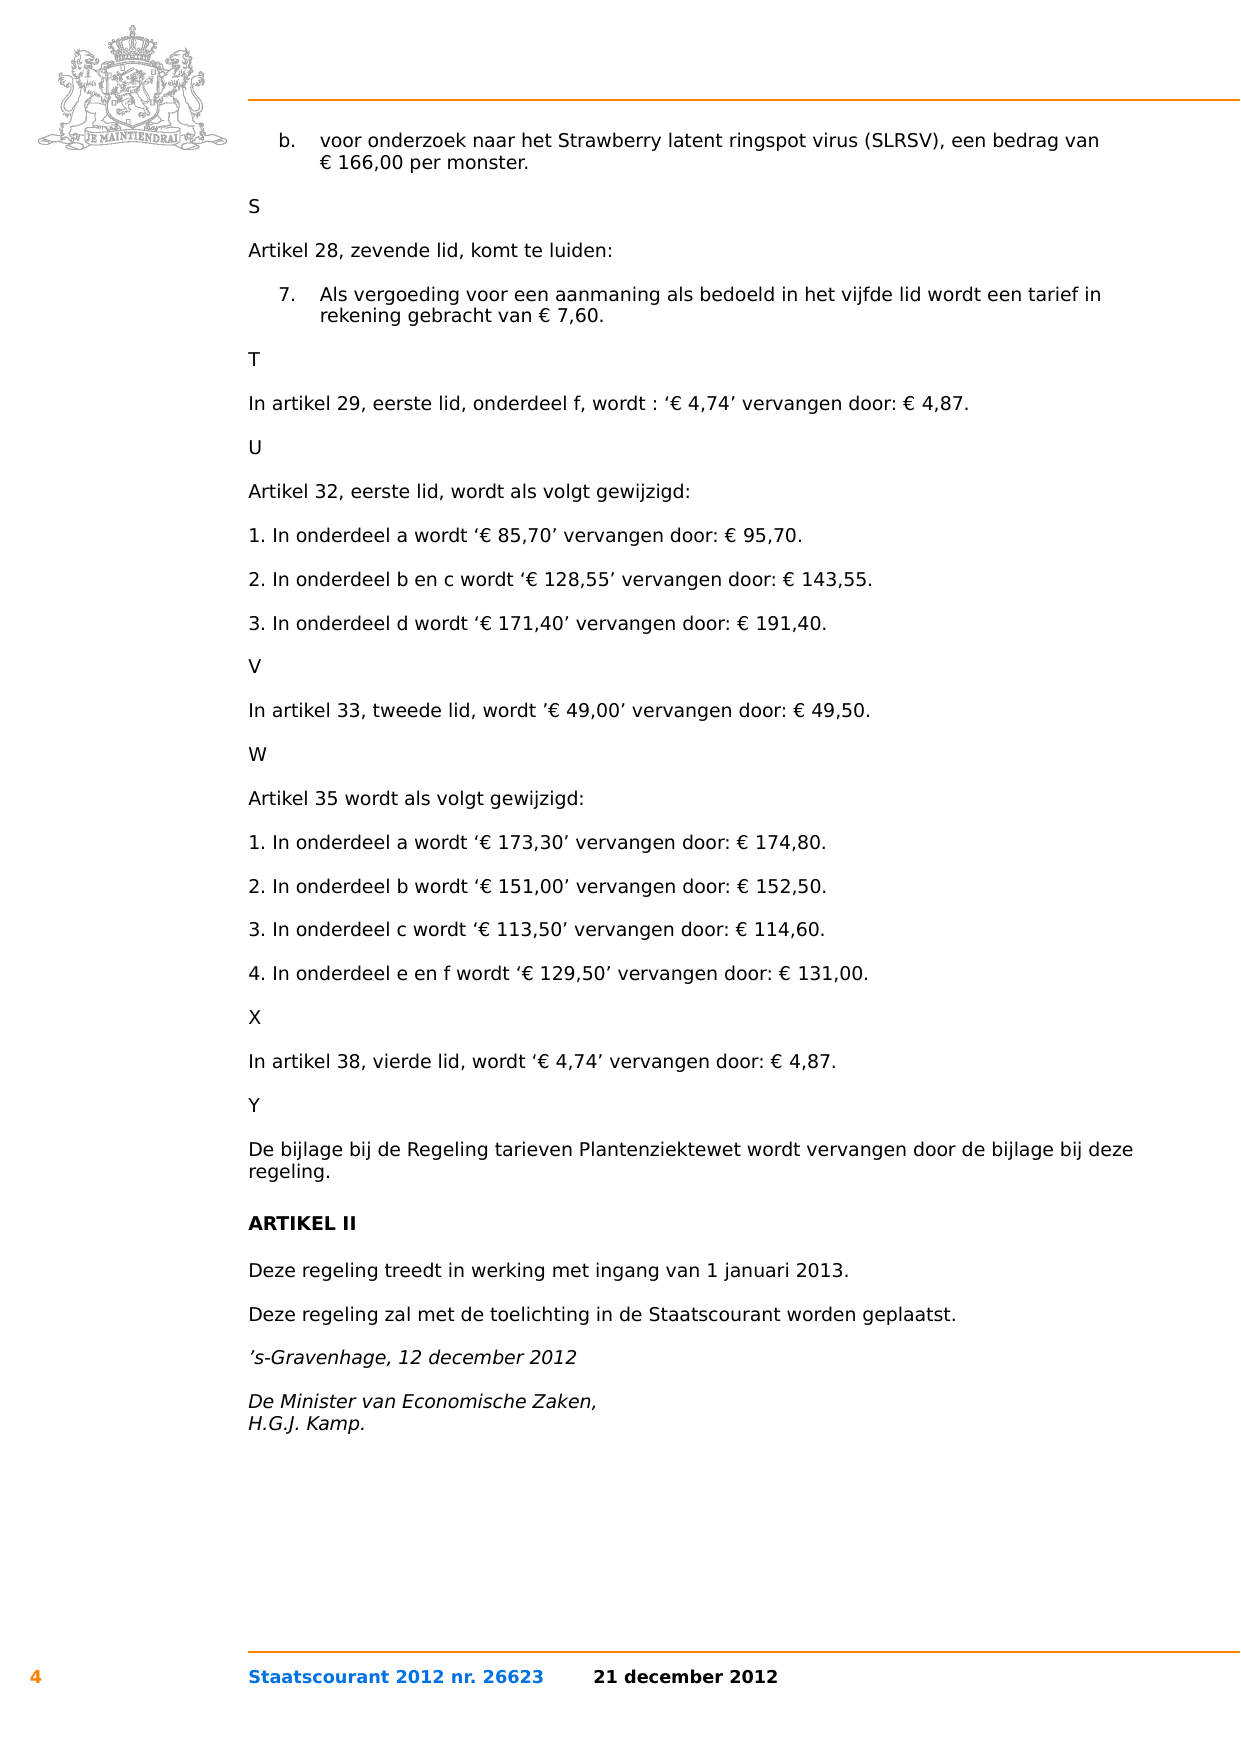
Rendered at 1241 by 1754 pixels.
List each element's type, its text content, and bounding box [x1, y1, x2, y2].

text 7. Als vergoeding voor een aanmaning als bedoeld in het vijfde lid wordt een tarief in rekening gebracht van € 7,60. [278, 283, 1163, 327]
text In artikel 38, vierde lid, wordt ‘€ 4,74’ vervangen door: € 4,87. [248, 1051, 1163, 1073]
text De bijlage bij de Regeling tarieven Plantenziektewet wordt vervangen door de bijlage bij deze regeling. [248, 1139, 1163, 1183]
text De Minister van Economische Zaken, H.G.J. Kamp. [248, 1391, 1163, 1435]
picture [38, 25, 227, 150]
text Deze regeling zal met de toelichting in de Staatscourant worden geplaatst. [248, 1303, 1163, 1325]
text Artikel 28, zevende lid, komt te luiden: [248, 239, 1163, 262]
text Artikel 32, eerste lid, wordt als volgt gewijzigd: [248, 481, 1163, 503]
text b. voor onderzoek naar het Strawberry latent ringspot virus (SLRSV), een bedrag van € 166,00 per monster. [278, 130, 1163, 174]
text V [248, 656, 1163, 678]
text X [248, 1007, 1163, 1029]
text S [248, 196, 1163, 218]
text 1. In onderdeel a wordt ‘€ 173,30’ vervangen door: € 174,80. [248, 832, 1163, 854]
text 4. In onderdeel e en f wordt ‘€ 129,50’ vervangen door: € 131,00. [248, 963, 1163, 985]
text Deze regeling treedt in werking met ingang van 1 januari 2013. [248, 1259, 1163, 1282]
text U [248, 437, 1163, 459]
text 1. In onderdeel a wordt ‘€ 85,70’ vervangen door: € 95,70. [248, 525, 1163, 547]
text T [248, 349, 1163, 371]
text 3. In onderdeel c wordt ‘€ 113,50’ vervangen door: € 114,60. [248, 919, 1163, 941]
text 3. In onderdeel d wordt ‘€ 171,40’ vervangen door: € 191,40. [248, 612, 1163, 634]
text 2. In onderdeel b en c wordt ‘€ 128,55’ vervangen door: € 143,55. [248, 568, 1163, 591]
text Artikel 35 wordt als volgt gewijzigd: [248, 788, 1163, 810]
text Y [248, 1095, 1163, 1117]
text In artikel 29, eerste lid, onderdeel f, wordt : ‘€ 4,74’ vervangen door: € 4,87. [248, 393, 1163, 415]
text In artikel 33, tweede lid, wordt ’€ 49,00’ vervangen door: € 49,50. [248, 700, 1163, 722]
subtitle ARTIKEL II [248, 1213, 1163, 1234]
text ’s-Gravenhage, 12 december 2012 [248, 1347, 1163, 1369]
text 2. In onderdeel b wordt ‘€ 151,00’ vervangen door: € 152,50. [248, 876, 1163, 897]
text W [248, 744, 1163, 766]
